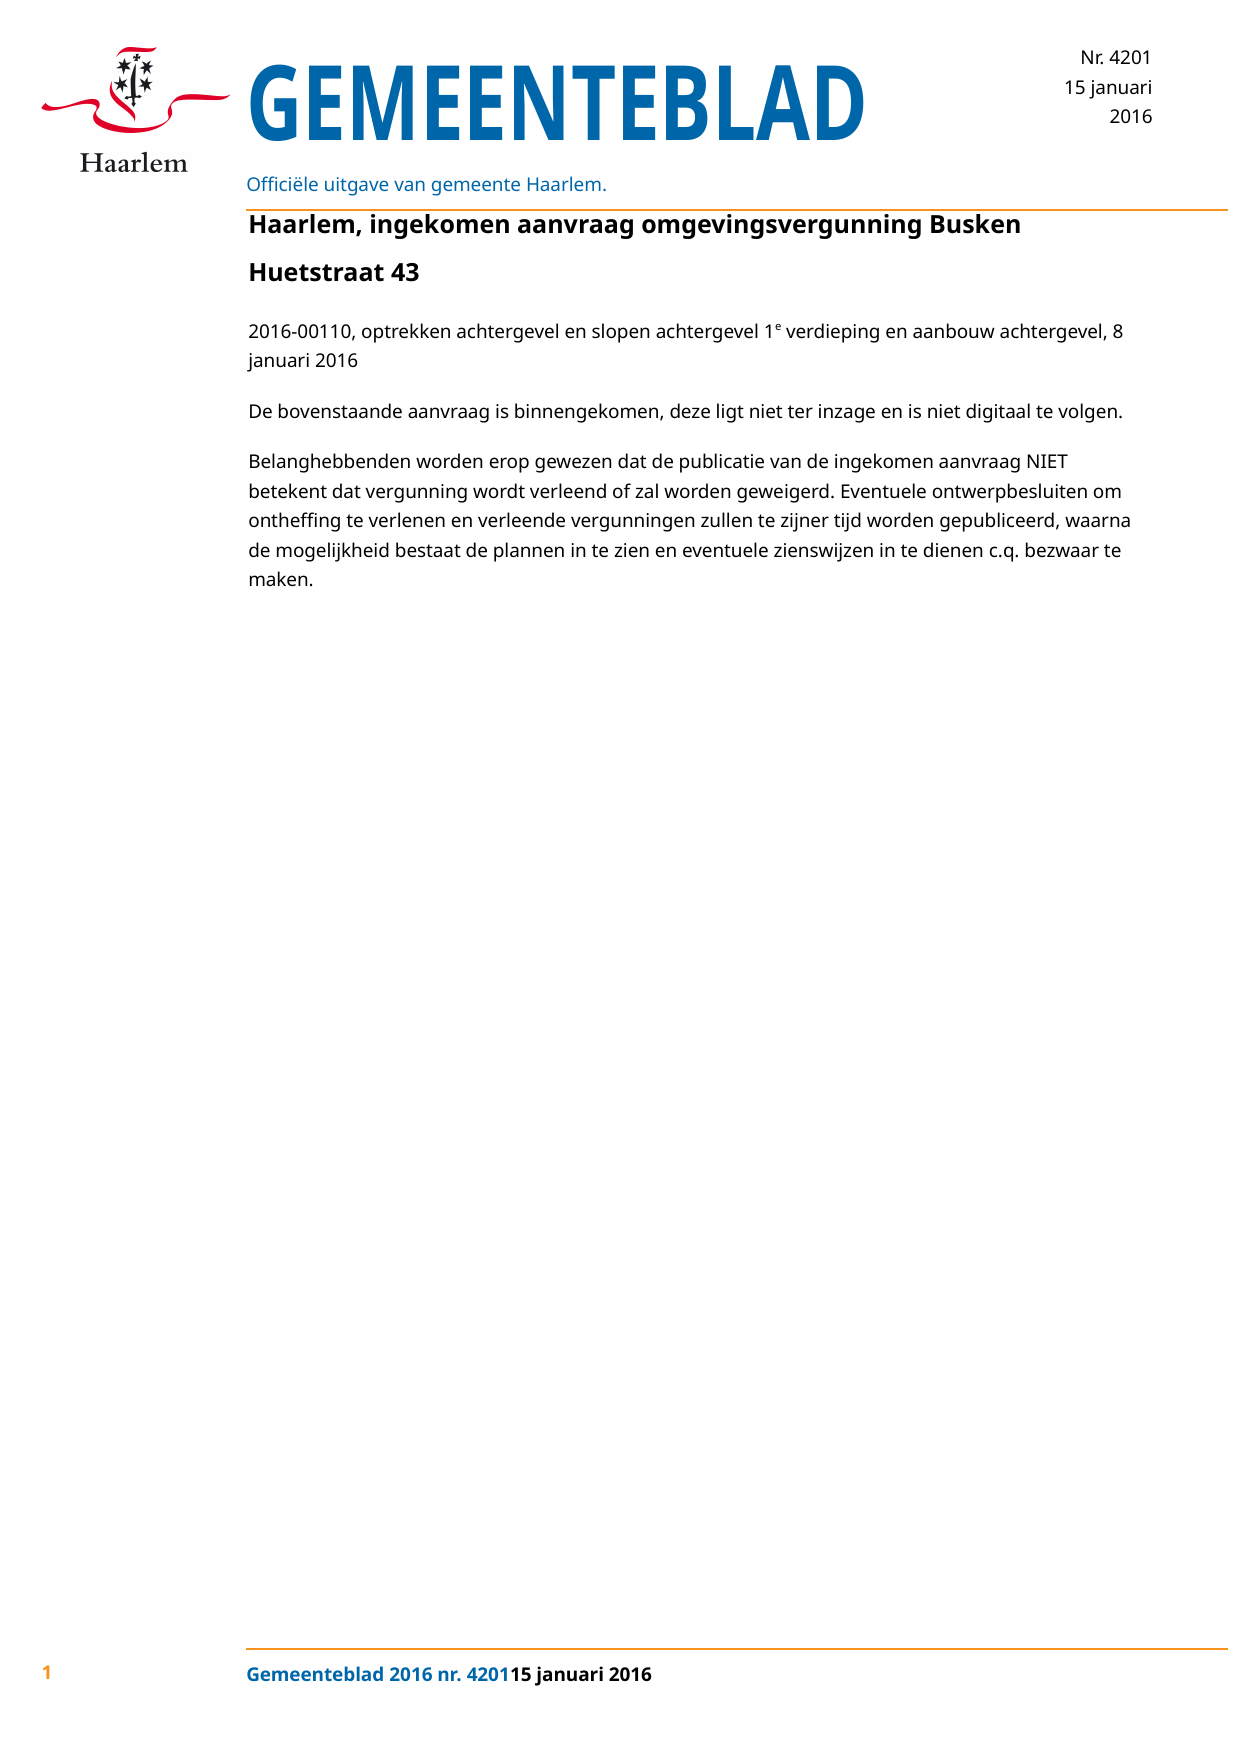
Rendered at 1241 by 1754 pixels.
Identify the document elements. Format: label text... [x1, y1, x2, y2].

text Belanghebbenden worden erop gewezen dat de publicatie van de ingekomen aanvraag NIET betekent dat vergunning wordt verleend of zal worden geweigerd. Eventuele ontwerpbesluiten om ontheffing te verlenen en verleende vergunningen zullen te zijner tijd worden gepubliceerd, waarna de mogelijkheid bestaat de plannen in te zien en eventuele zienswijzen in te dienen c.q. bezwaar te maken. [248, 448, 1152, 592]
picture [41, 47, 231, 172]
text 2016-00110, optrekken achtergevel en slopen achtergevel 1e verdieping en aanbouw achtergevel, 8 januari 2016 [248, 318, 1152, 373]
text Haarlem, ingekomen aanvraag omgevingsvergunning Busken Huetstraat 43 [248, 211, 1152, 288]
text De bovenstaande aanvraag is binnengekomen, deze ligt niet ter inzage en is niet digitaal te volgen. [248, 398, 1152, 424]
